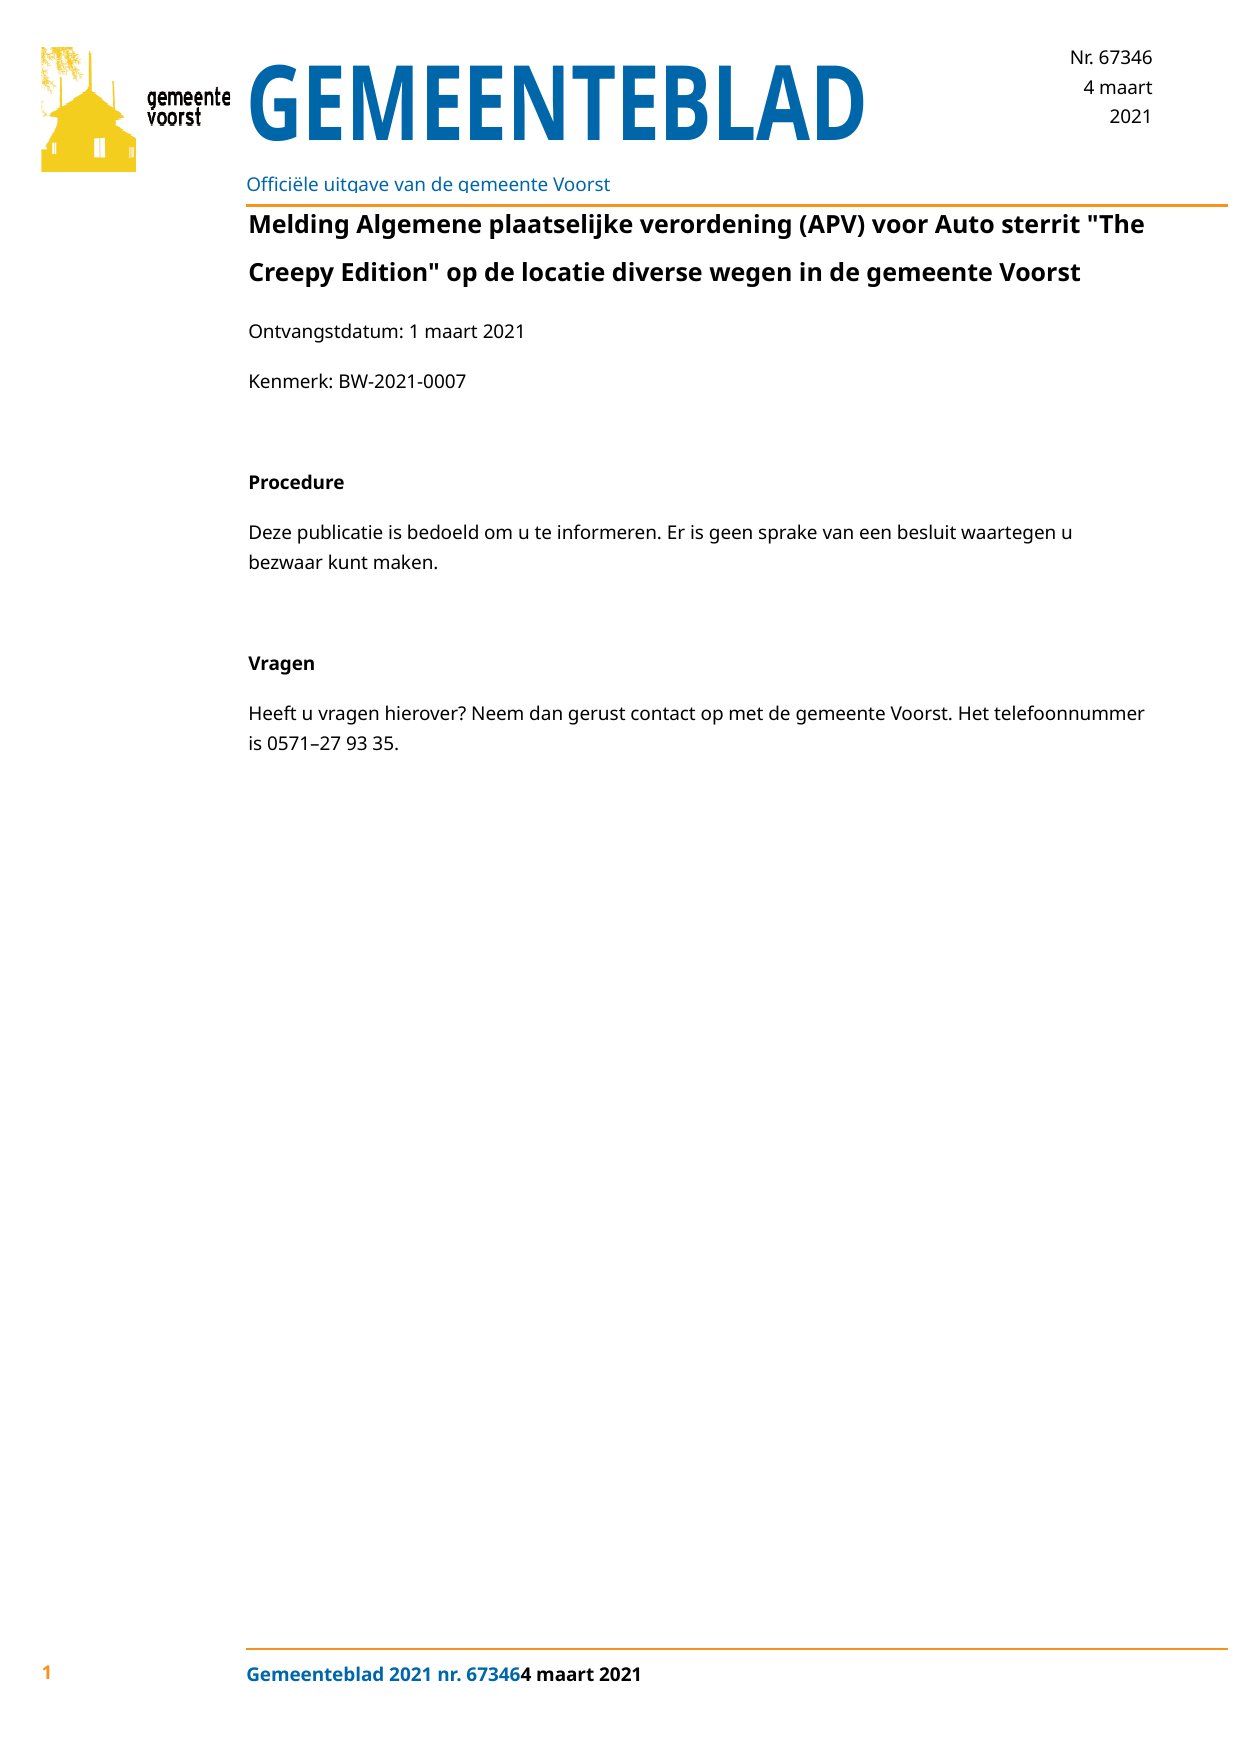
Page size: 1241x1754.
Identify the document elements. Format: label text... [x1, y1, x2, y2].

text Deze publicatie is bedoeld om u te informeren. Er is geen sprake van een besluit waartegen u bezwaar kunt maken. [248, 519, 1152, 575]
text Vragen [248, 650, 1152, 676]
text Melding Algemene plaatselijke verordening (APV) voor Auto sterrit "The Creepy Edition" op de locatie diverse wegen in de gemeente Voorst [248, 207, 1152, 288]
text Heeft u vragen hierover? Neem dan gerust contact op met de gemeente Voorst. Het telefoonnummer is 0571–27 93 35. [248, 700, 1152, 756]
text Procedure [248, 469, 1152, 495]
text Ontvangstdatum: 1 maart 2021 [248, 318, 1152, 344]
picture [41, 47, 231, 172]
text Kenmerk: BW-2021-0007 [248, 368, 1152, 394]
